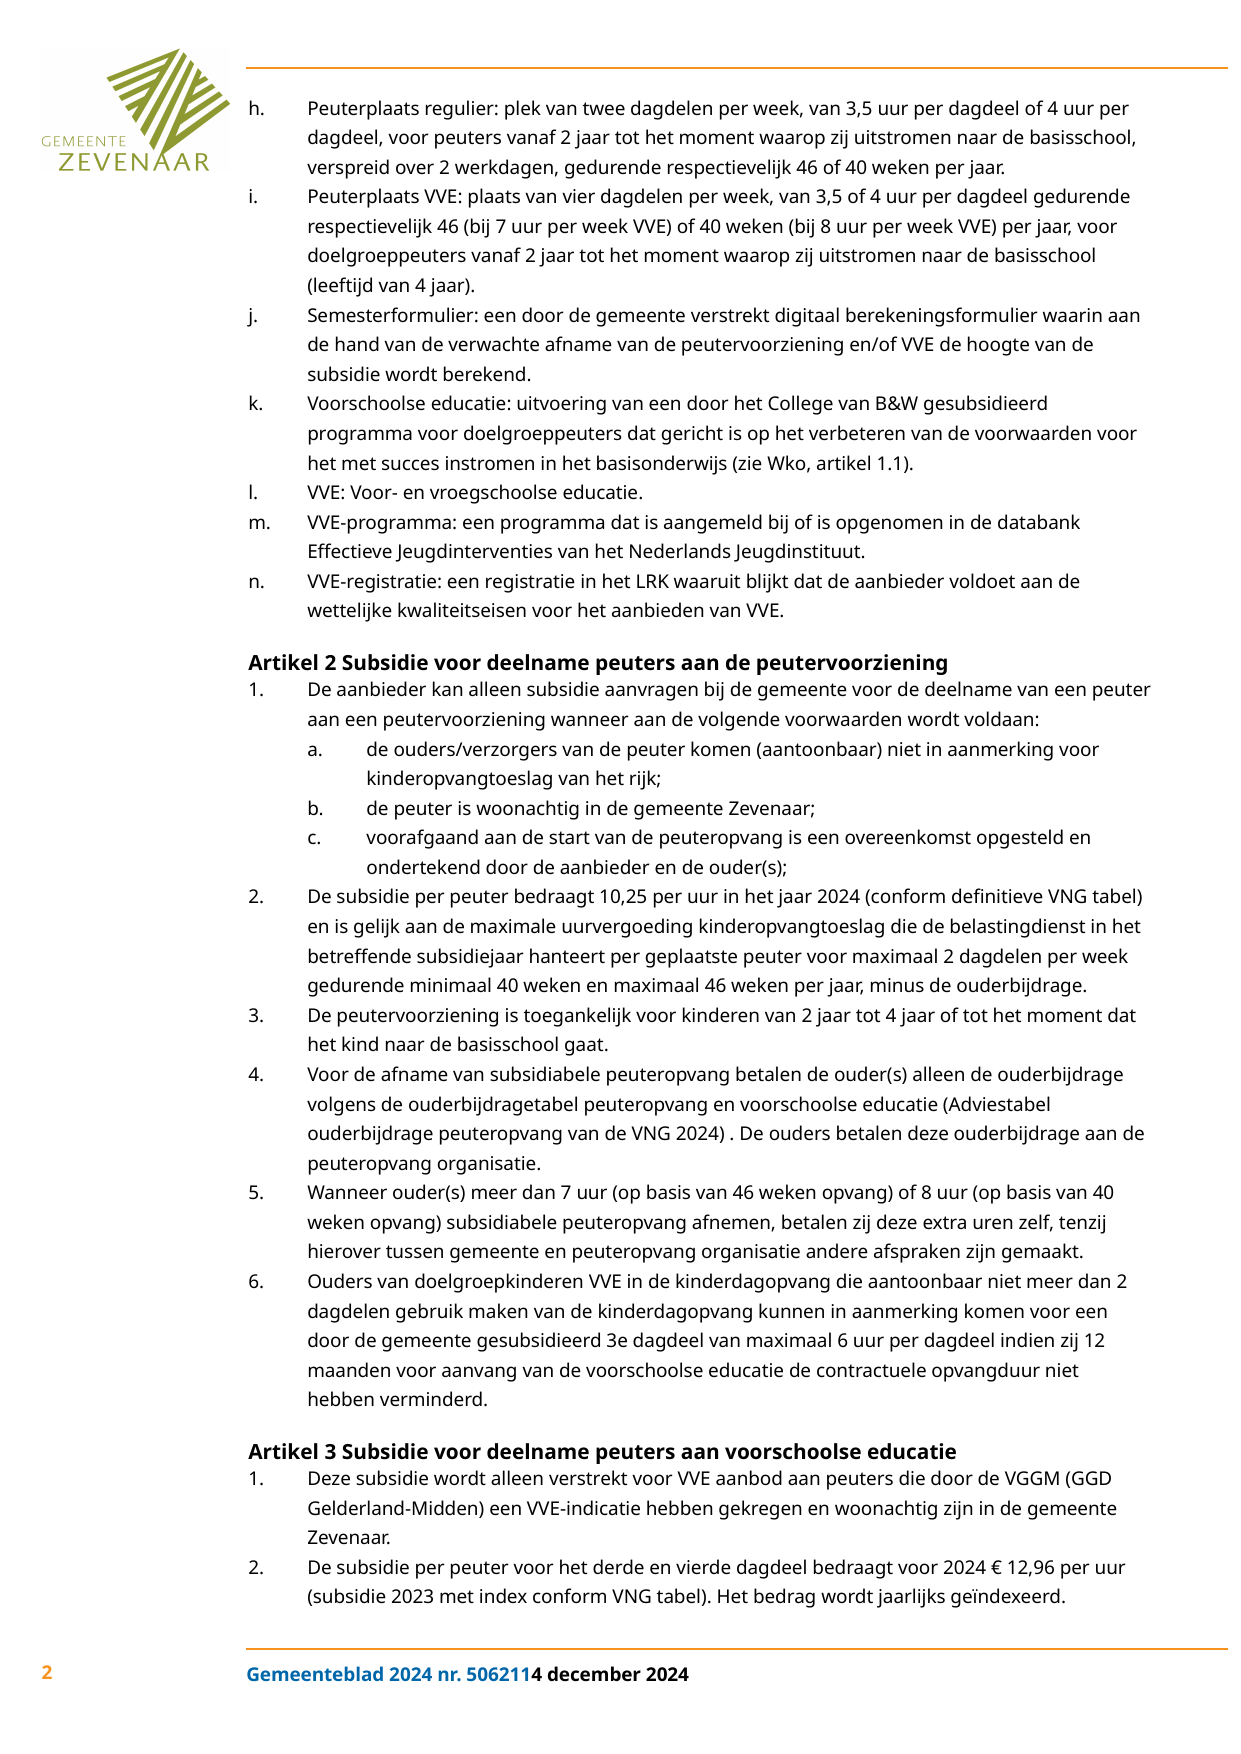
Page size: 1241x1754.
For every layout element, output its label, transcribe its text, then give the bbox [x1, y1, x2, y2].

list Voorschoolse educatie: uitvoering van een door het College van B&W gesubsidieerd programma voor doelgroeppeuters dat gericht is op het verbeteren van de voorwaarden voor het met succes instromen in het basisonderwijs (zie Wko, artikel 1.1). [248, 391, 1152, 476]
list Ouders van doelgroepkinderen VVE in de kinderdagopvang die aantoonbaar niet meer dan 2 dagdelen gebruik maken van de kinderdagopvang kunnen in aanmerking komen voor een door de gemeente gesubsidieerd 3e dagdeel van maximaal 6 uur per dagdeel indien zij 12 maanden voor aanvang van de voorschoolse educatie de contractuele opvangduur niet hebben verminderd. [248, 1268, 1152, 1412]
text Artikel 2 Subsidie voor deelname peuters aan de peutervoorziening [248, 648, 1152, 677]
list Peuterplaats regulier: plek van twee dagdelen per week, van 3,5 uur per dagdeel of 4 uur per dagdeel, voor peuters vanaf 2 jaar tot het moment waarop zij uitstromen naar de basisschool, verspreid over 2 werkdagen, gedurende respectievelijk 46 of 40 weken per jaar. [248, 95, 1152, 180]
list Deze subsidie wordt alleen verstrekt voor VVE aanbod aan peuters die door de VGGM (GGD Gelderland-Midden) een VVE-indicatie hebben gekregen en woonachtig zijn in de gemeente Zevenaar. [248, 1465, 1152, 1550]
list Peuterplaats VVE: plaats van vier dagdelen per week, van 3,5 of 4 uur per dagdeel gedurende respectievelijk 46 (bij 7 uur per week VVE) of 40 weken (bij 8 uur per week VVE) per jaar, voor doelgroeppeuters vanaf 2 jaar tot het moment waarop zij uitstromen naar de basisschool (leeftijd van 4 jaar). [248, 183, 1152, 298]
list De aanbieder kan alleen subsidie aanvragen bij de gemeente voor de deelname van een peuter aan een peutervoorziening wanneer aan de volgende voorwaarden wordt voldaan: [248, 677, 1152, 732]
list voorafgaand aan de start van de peuteropvang is een overeenkomst opgesteld en ondertekend door de aanbieder en de ouder(s); [307, 824, 1152, 880]
list Voor de afname van subsidiabele peuteropvang betalen de ouder(s) alleen de ouderbijdrage volgens de ouderbijdragetabel peuteropvang en voorschoolse educatie (Adviestabel ouderbijdrage peuteropvang van de VNG 2024) . De ouders betalen deze ouderbijdrage aan de peuteropvang organisatie. [248, 1061, 1152, 1176]
list Wanneer ouder(s) meer dan 7 uur (op basis van 46 weken opvang) of 8 uur (op basis van 40 weken opvang) subsidiabele peuteropvang afnemen, betalen zij deze extra uren zelf, tenzij hierover tussen gemeente en peuteropvang organisatie andere afspraken zijn gemaakt. [248, 1179, 1152, 1264]
list VVE-registratie: een registratie in het LRK waaruit blijkt dat de aanbieder voldoet aan de wettelijke kwaliteitseisen voor het aanbieden van VVE. [248, 568, 1152, 623]
list VVE-programma: een programma dat is aangemeld bij of is opgenomen in de databank Effectieve Jeugdinterventies van het Nederlands Jeugdinstituut. [248, 509, 1152, 564]
list De subsidie per peuter voor het derde en vierde dagdeel bedraagt voor 2024 € 12,96 per uur (subsidie 2023 met index conform VNG tabel). Het bedrag wordt jaarlijks geïndexeerd. [248, 1554, 1152, 1609]
list Semesterformulier: een door de gemeente verstrekt digitaal berekeningsformulier waarin aan de hand van de verwachte afname van de peutervoorziening en/of VVE de hoogte van de subsidie wordt berekend. [248, 302, 1152, 387]
list de peuter is woonachtig in de gemeente Zevenaar; [307, 795, 1152, 821]
list VVE: Voor- en vroegschoolse educatie. [248, 479, 1152, 505]
list De subsidie per peuter bedraagt 10,25 per uur in het jaar 2024 (conform definitieve VNG tabel) en is gelijk aan de maximale uurvergoeding kinderopvangtoeslag die de belastingdienst in het betreffende subsidiejaar hanteert per geplaatste peuter voor maximaal 2 dagdelen per week gedurende minimaal 40 weken en maximaal 46 weken per jaar, minus de ouderbijdrage. [248, 884, 1152, 998]
list De peutervoorziening is toegankelijk voor kinderen van 2 jaar tot 4 jaar of tot het moment dat het kind naar de basisschool gaat. [248, 1002, 1152, 1057]
list de ouders/verzorgers van de peuter komen (aantoonbaar) niet in aanmerking voor kinderopvangtoeslag van het rijk; [307, 736, 1152, 791]
text Artikel 3 Subsidie voor deelname peuters aan voorschoolse educatie [248, 1437, 1152, 1465]
picture [41, 47, 231, 172]
